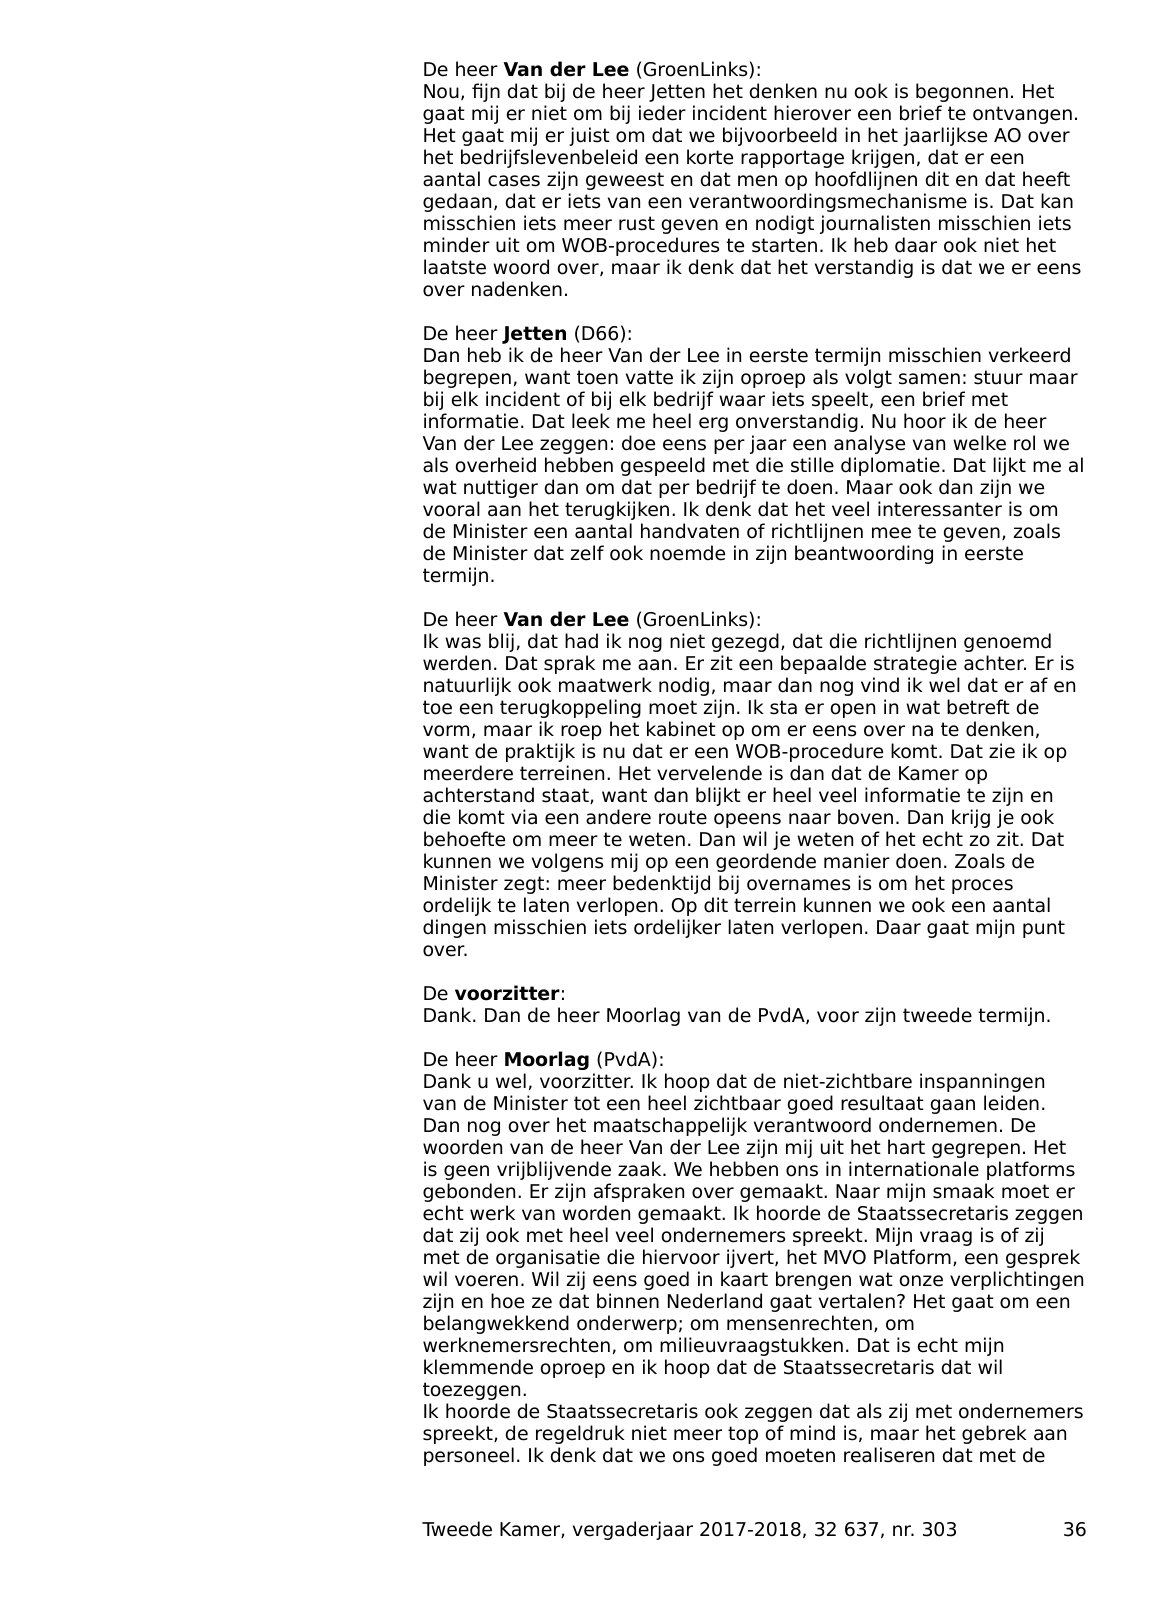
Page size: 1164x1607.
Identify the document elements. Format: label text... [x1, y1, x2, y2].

text Ik hoorde de Staatssecretaris ook zeggen dat als zij met ondernemers spreekt, de regeldruk niet meer top of mind is, maar het gebrek aan personeel. Ik denk dat we ons goed moeten realiseren dat met de [422, 1401, 1087, 1467]
text De voorzitter: [422, 983, 1087, 1005]
text De heer Jetten (D66): [422, 323, 1087, 345]
text De heer Van der Lee (GroenLinks): [422, 59, 1087, 81]
text Dan heb ik de heer Van der Lee in eerste termijn misschien verkeerd begrepen, want toen vatte ik zijn oproep als volgt samen: stuur maar bij elk incident of bij elk bedrijf waar iets speelt, een brief met informatie. Dat leek me heel erg onverstandig. Nu hoor ik de heer Van der Lee zeggen: doe eens per jaar een analyse van welke rol we als overheid hebben gespeeld met die stille diplomatie. Dat lijkt me al wat nuttiger dan om dat per bedrijf te doen. Maar ook dan zijn we vooral aan het terugkijken. Ik denk dat het veel interessanter is om de Minister een aantal handvaten of richtlijnen mee te geven, zoals de Minister dat zelf ook noemde in zijn beantwoording in eerste termijn. [422, 345, 1087, 587]
text Dank. Dan de heer Moorlag van de PvdA, voor zijn tweede termijn. [422, 1005, 1087, 1027]
text Ik was blij, dat had ik nog niet gezegd, dat die richtlijnen genoemd werden. Dat sprak me aan. Er zit een bepaalde strategie achter. Er is natuurlijk ook maatwerk nodig, maar dan nog vind ik wel dat er af en toe een terugkoppeling moet zijn. Ik sta er open in wat betreft de vorm, maar ik roep het kabinet op om er eens over na te denken, want de praktijk is nu dat er een WOB-procedure komt. Dat zie ik op meerdere terreinen. Het vervelende is dan dat de Kamer op achterstand staat, want dan blijkt er heel veel informatie te zijn en die komt via een andere route opeens naar boven. Dan krijg je ook behoefte om meer te weten. Dan wil je weten of het echt zo zit. Dat kunnen we volgens mij op een geordende manier doen. Zoals de Minister zegt: meer bedenktijd bij overnames is om het proces ordelijk te laten verlopen. Op dit terrein kunnen we ook een aantal dingen misschien iets ordelijker laten verlopen. Daar gaat mijn punt over. [422, 631, 1087, 961]
text Nou, fijn dat bij de heer Jetten het denken nu ook is begonnen. Het gaat mij er niet om bij ieder incident hierover een brief te ontvangen. Het gaat mij er juist om dat we bijvoorbeeld in het jaarlijkse AO over het bedrijfslevenbeleid een korte rapportage krijgen, dat er een aantal cases zijn geweest en dat men op hoofdlijnen dit en dat heeft gedaan, dat er iets van een verantwoordingsmechanisme is. Dat kan misschien iets meer rust geven en nodigt journalisten misschien iets minder uit om WOB-procedures te starten. Ik heb daar ook niet het laatste woord over, maar ik denk dat het verstandig is dat we er eens over nadenken. [422, 81, 1087, 301]
text De heer Moorlag (PvdA): [422, 1049, 1087, 1071]
text Dan nog over het maatschappelijk verantwoord ondernemen. De woorden van de heer Van der Lee zijn mij uit het hart gegrepen. Het is geen vrijblijvende zaak. We hebben ons in internationale platforms gebonden. Er zijn afspraken over gemaakt. Naar mijn smaak moet er echt werk van worden gemaakt. Ik hoorde de Staatssecretaris zeggen dat zij ook met heel veel ondernemers spreekt. Mijn vraag is of zij met de organisatie die hiervoor ijvert, het MVO Platform, een gesprek wil voeren. Wil zij eens goed in kaart brengen wat onze verplichtingen zijn en hoe ze dat binnen Nederland gaat vertalen? Het gaat om een belangwekkend onderwerp; om mensenrechten, om werknemersrechten, om milieuvraagstukken. Dat is echt mijn klemmende oproep en ik hoop dat de Staatssecretaris dat wil toezeggen. [422, 1115, 1087, 1401]
text De heer Van der Lee (GroenLinks): [422, 609, 1087, 631]
text Dank u wel, voorzitter. Ik hoop dat de niet-zichtbare inspanningen van de Minister tot een heel zichtbaar goed resultaat gaan leiden. [422, 1071, 1087, 1115]
